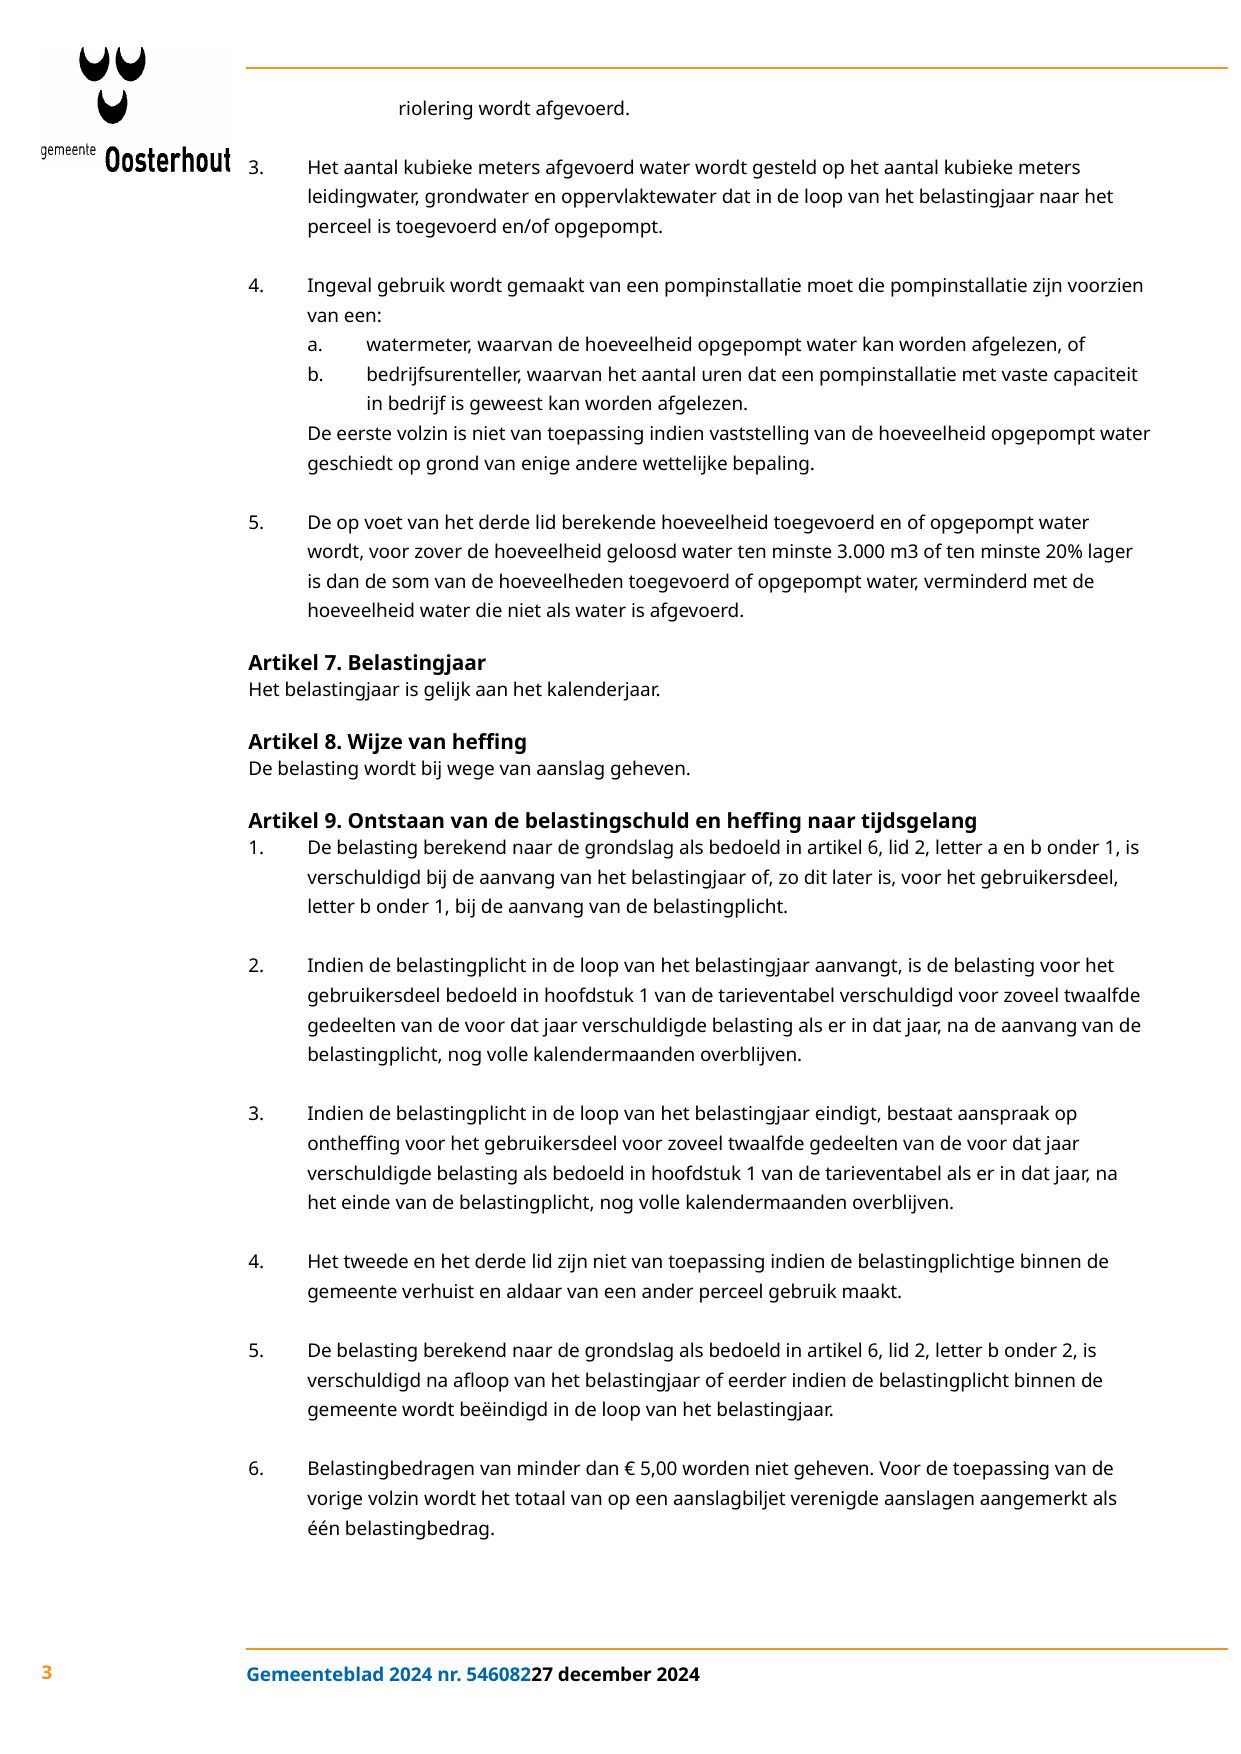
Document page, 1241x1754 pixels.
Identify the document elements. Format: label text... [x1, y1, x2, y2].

list bedrijfsurenteller, waarvan het aantal uren dat een pompinstallatie met vaste capaciteit in bedrijf is geweest kan worden afgelezen. [307, 361, 1152, 416]
list Indien de belastingplicht in de loop van het belastingjaar eindigt, bestaat aanspraak op ontheffing voor het gebruikersdeel voor zoveel twaalfde gedeelten van de voor dat jaar verschuldigde belasting als bedoeld in hoofdstuk 1 van de tarieventabel als er in dat jaar, na het einde van de belastingplicht, nog volle kalendermaanden overblijven. [248, 1101, 1152, 1215]
list riolering wordt afgevoerd. [361, 95, 1152, 121]
list watermeter, waarvan de hoeveelheid opgepompt water kan worden afgelezen, of [307, 331, 1152, 357]
list De op voet van het derde lid berekende hoeveelheid toegevoerd en of opgepompt water wordt, voor zover de hoeveelheid geloosd water ten minste 3.000 m3 of ten minste 20% lager is dan de som van de hoeveelheden toegevoerd of opgepompt water, verminderd met de hoeveelheid water die niet als water is afgevoerd. [248, 509, 1152, 623]
text Artikel 7. Belastingjaar [248, 648, 1152, 677]
text Het belastingjaar is gelijk aan het kalenderjaar. [248, 677, 1152, 702]
list Het tweede en het derde lid zijn niet van toepassing indien de belastingplichtige binnen de gemeente verhuist en aldaar van een ander perceel gebruik maakt. [248, 1248, 1152, 1304]
text Artikel 8. Wijze van heffing [248, 727, 1152, 755]
list De belasting berekend naar de grondslag als bedoeld in artikel 6, lid 2, letter b onder 2, is verschuldigd na afloop van het belastingjaar of eerder indien de belastingplicht binnen de gemeente wordt beëindigd in de loop van het belastingjaar. [248, 1337, 1152, 1422]
text De belasting wordt bij wege van aanslag geheven. [248, 755, 1152, 781]
list Indien de belastingplicht in de loop van het belastingjaar aanvangt, is de belasting voor het gebruikersdeel bedoeld in hoofdstuk 1 van de tarieventabel verschuldigd voor zoveel twaalfde gedeelten van de voor dat jaar verschuldigde belasting als er in dat jaar, na de aanvang van de belastingplicht, nog volle kalendermaanden overblijven. [248, 953, 1152, 1067]
list Ingeval gebruik wordt gemaakt van een pompinstallatie moet die pompinstallatie zijn voorzien van een: [248, 272, 1152, 328]
text Artikel 9. Ontstaan van de belastingschuld en heffing naar tijdsgelang [248, 806, 1152, 834]
picture [41, 47, 231, 172]
list De belasting berekend naar de grondslag als bedoeld in artikel 6, lid 2, letter a en b onder 1, is verschuldigd bij de aanvang van het belastingjaar of, zo dit later is, voor het gebruikersdeel, letter b onder 1, bij de aanvang van de belastingplicht. [248, 834, 1152, 919]
list Het aantal kubieke meters afgevoerd water wordt gesteld op het aantal kubieke meters leidingwater, grondwater en oppervlaktewater dat in de loop van het belastingjaar naar het perceel is toegevoerd en/of opgepompt. [248, 154, 1152, 239]
list De eerste volzin is niet van toepassing indien vaststelling van de hoeveelheid opgepompt water geschiedt op grond van enige andere wettelijke bepaling. [248, 420, 1152, 476]
list Belastingbedragen van minder dan € 5,00 worden niet geheven. Voor de toepassing van de vorige volzin wordt het totaal van op een aanslagbiljet verenigde aanslagen aangemerkt als één belastingbedrag. [248, 1456, 1152, 1540]
